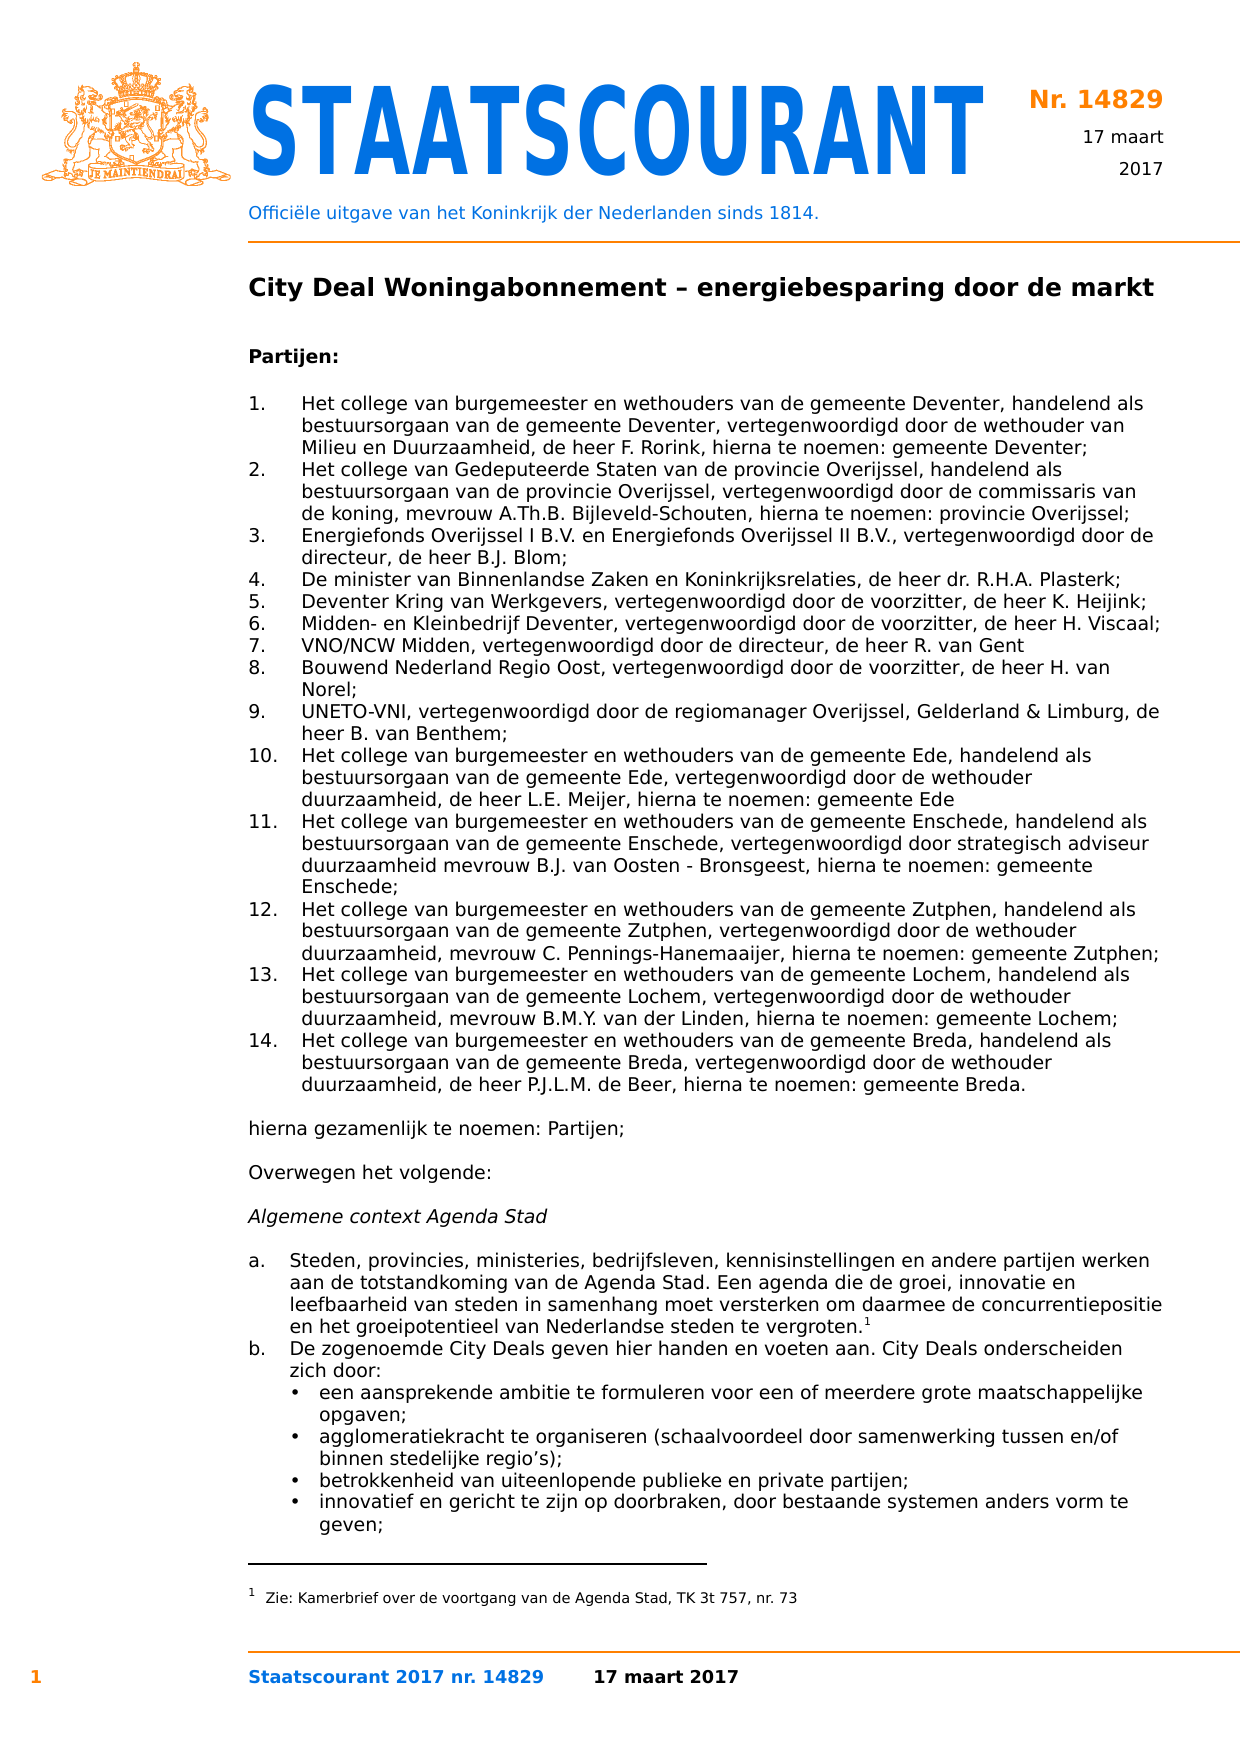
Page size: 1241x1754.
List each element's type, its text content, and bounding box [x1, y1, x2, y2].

text • betrokkenheid van uiteenlopende publieke en private partijen; [289, 1469, 1163, 1491]
text 4. De minister van Binnenlandse Zaken en Koninkrijksrelaties, de heer dr. R.H.A. Plasterk; [248, 569, 1163, 591]
picture [41, 62, 231, 186]
text 12. Het college van burgemeester en wethouders van de gemeente Zutphen, handelend als bestuursorgaan van de gemeente Zutphen, vertegenwoordigd door de wethouder duurzaamheid, mevrouw C. Pennings-Hanemaaijer, hierna te noemen: gemeente Zutphen; [248, 898, 1163, 964]
text Overwegen het volgende: [248, 1162, 1163, 1184]
text 10. Het college van burgemeester en wethouders van de gemeente Ede, handelend als bestuursorgaan van de gemeente Ede, vertegenwoordigd door de wethouder duurzaamheid, de heer L.E. Meijer, hierna te noemen: gemeente Ede [248, 744, 1163, 811]
text 1. Het college van burgemeester en wethouders van de gemeente Deventer, handelend als bestuursorgaan van de gemeente Deventer, vertegenwoordigd door de wethouder van Milieu en Duurzaamheid, de heer F. Rorink, hierna te noemen: gemeente Deventer; [248, 393, 1163, 459]
text • agglomeratiekracht te organiseren (schaalvoordeel door samenwerking tussen en/of binnen stedelijke regio’s); [289, 1426, 1163, 1469]
text 11. Het college van burgemeester en wethouders van de gemeente Enschede, handelend als bestuursorgaan van de gemeente Enschede, vertegenwoordigd door strategisch adviseur duurzaamheid mevrouw B.J. van Oosten - Bronsgeest, hierna te noemen: gemeente Enschede; [248, 811, 1163, 898]
text 2. Het college van Gedeputeerde Staten van de provincie Overijssel, handelend als bestuursorgaan van de provincie Overijssel, vertegenwoordigd door de commissaris van de koning, mevrouw A.Th.B. Bijleveld-Schouten, hierna te noemen: provincie Overijssel; [248, 459, 1163, 525]
text 5. Deventer Kring van Werkgevers, vertegenwoordigd door de voorzitter, de heer K. Heijink; [248, 591, 1163, 613]
text b. De zogenoemde City Deals geven hier handen en voeten aan. City Deals onderscheiden zich door: [248, 1338, 1163, 1382]
text hierna gezamenlijk te noemen: Partijen; [248, 1118, 1163, 1140]
text • innovatief en gericht te zijn op doorbraken, door bestaande systemen anders vorm te geven; [289, 1491, 1163, 1535]
text 8. Bouwend Nederland Regio Oost, vertegenwoordigd door de voorzitter, de heer H. van Norel; [248, 657, 1163, 701]
text 6. Midden- en Kleinbedrijf Deventer, vertegenwoordigd door de voorzitter, de heer H. Viscaal; [248, 613, 1163, 635]
text 13. Het college van burgemeester en wethouders van de gemeente Lochem, handelend als bestuursorgaan van de gemeente Lochem, vertegenwoordigd door de wethouder duurzaamheid, mevrouw B.M.Y. van der Linden, hierna te noemen: gemeente Lochem; [248, 964, 1163, 1030]
table_cell Officiële uitgave van het Koninkrijk der Nederlanden sinds 1814. [248, 203, 1240, 241]
text 3. Energiefonds Overijssel I B.V. en Energiefonds Overijssel II B.V., vertegenwoordigd door de directeur, de heer B.J. Blom; [248, 525, 1163, 569]
table_header [25, 62, 248, 241]
text Zie: Kamerbrief over de voortgang van de Agenda Stad, TK 3t 757, nr. 73 [248, 1586, 1163, 1608]
subtitle City Deal Woningabonnement – energiebesparing door de markt [248, 273, 1163, 302]
table_header Nr. 14829 [998, 62, 1240, 121]
table_cell 17 maart [998, 121, 1240, 153]
subtitle Algemene context Agenda Stad [248, 1206, 1163, 1228]
table_cell 2017 [998, 153, 1240, 203]
text 9. UNETO-VNI, vertegenwoordigd door de regiomanager Overijssel, Gelderland & Limburg, de heer B. van Benthem; [248, 701, 1163, 744]
text 14. Het college van burgemeester en wethouders van de gemeente Breda, handelend als bestuursorgaan van de gemeente Breda, vertegenwoordigd door de wethouder duurzaamheid, de heer P.J.L.M. de Beer, hierna te noemen: gemeente Breda. [248, 1030, 1163, 1096]
text 7. VNO/NCW Midden, vertegenwoordigd door de directeur, de heer R. van Gent [248, 635, 1163, 657]
subtitle Partijen: [248, 346, 1163, 368]
table_header STAATSCOURANT [248, 62, 998, 203]
text • een aansprekende ambitie te formuleren voor een of meerdere grote maatschappelijke opgaven; [289, 1382, 1163, 1426]
text a. Steden, provincies, ministeries, bedrijfsleven, kennisinstellingen en andere partijen werken aan de totstandkoming van de Agenda Stad. Een agenda die de groei, innovatie en leefbaarheid van steden in samenhang moet versterken om daarmee de concurrentiepositie en het groeipotentieel van Nederlandse steden te vergroten. [248, 1250, 1163, 1338]
